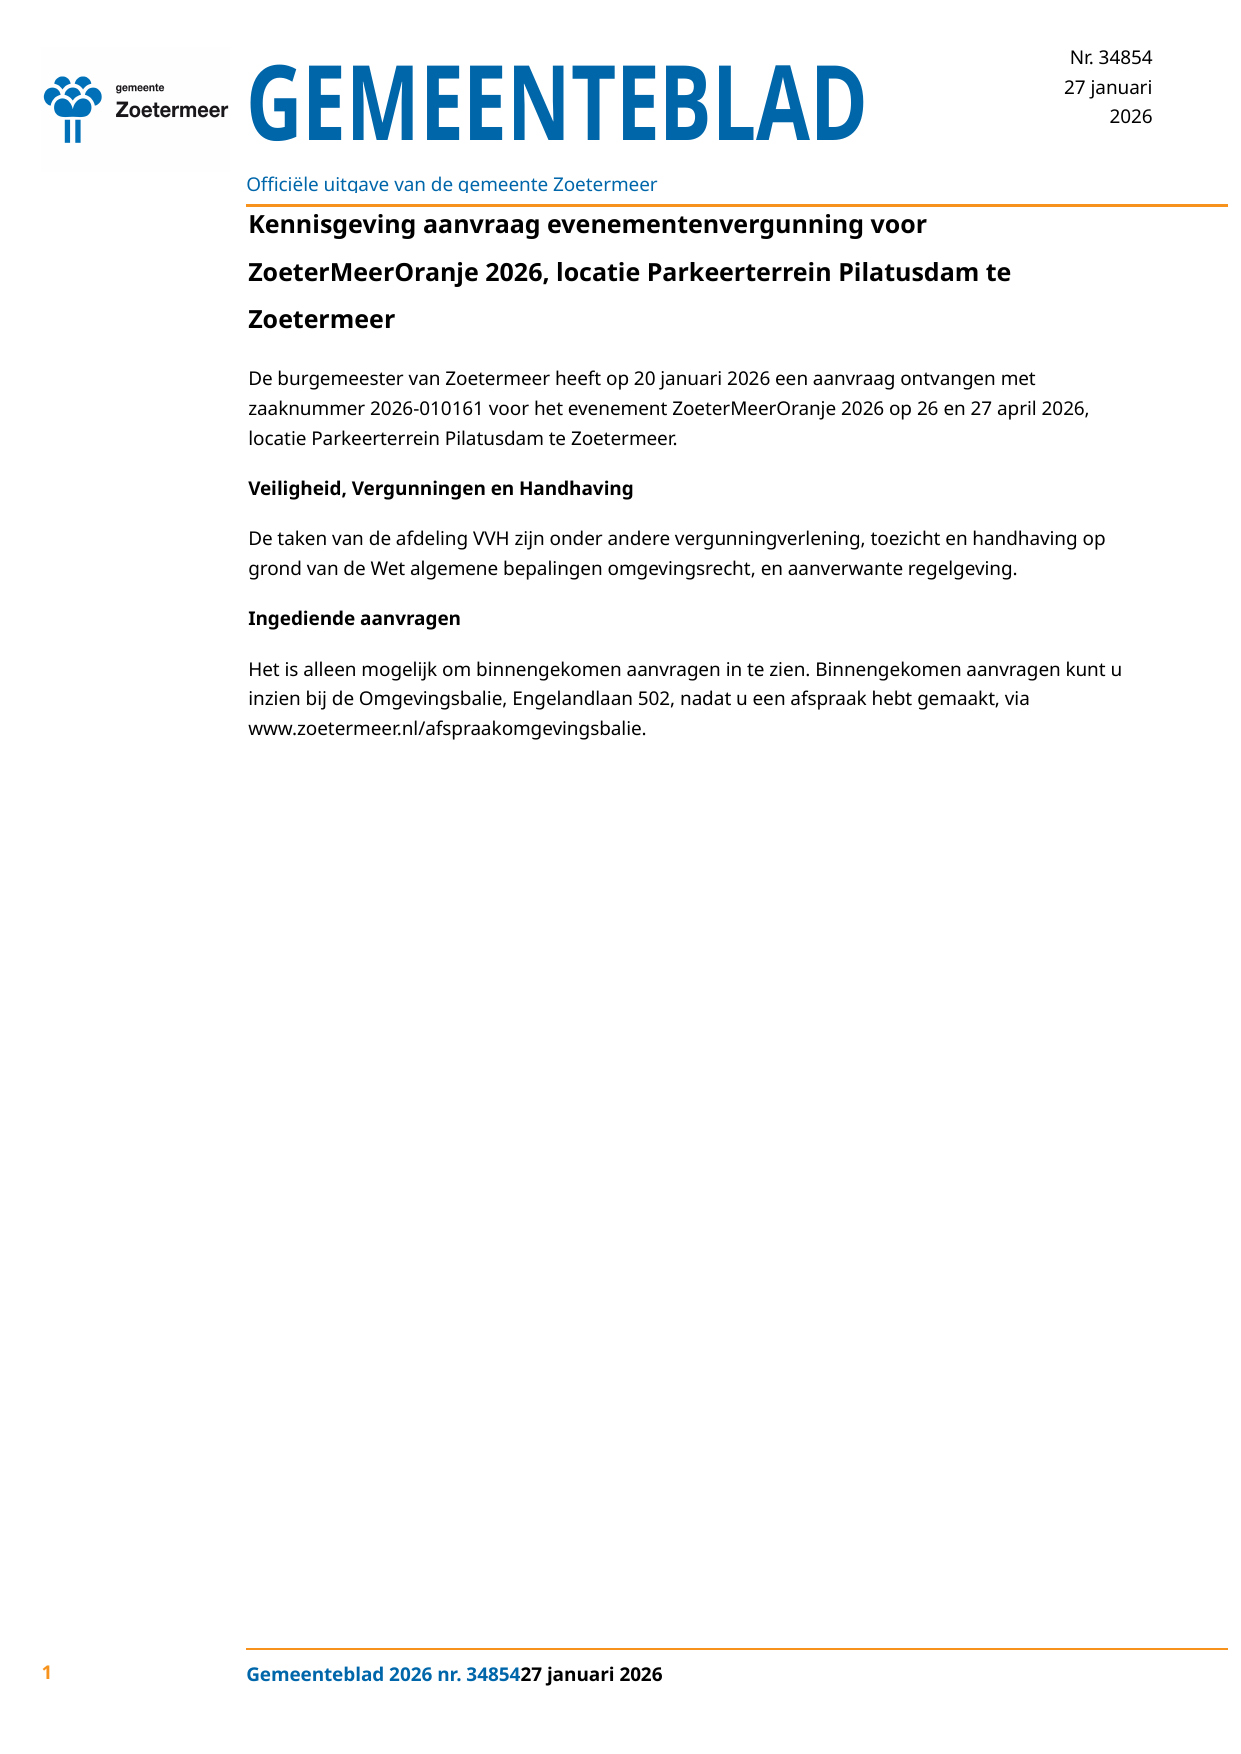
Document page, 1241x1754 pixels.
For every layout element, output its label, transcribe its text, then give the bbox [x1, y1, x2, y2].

text Veiligheid, Vergunningen en Handhaving [248, 475, 1152, 501]
text Kennisgeving aanvraag evenementenvergunning voor ZoeterMeerOranje 2026, locatie Parkeerterrein Pilatusdam te Zoetermeer [248, 207, 1152, 336]
text De burgemeester van Zoetermeer heeft op 20 januari 2026 een aanvraag ontvangen met zaaknummer 2026-010161 voor het evenement ZoeterMeerOranje 2026 op 26 en 27 april 2026, locatie Parkeerterrein Pilatusdam te Zoetermeer. [248, 366, 1152, 450]
text Ingediende aanvragen [248, 606, 1152, 631]
text Het is alleen mogelijk om binnengekomen aanvragen in te zien. Binnengekomen aanvragen kunt u inzien bij de Omgevingsbalie, Engelandlaan 502, nadat u een afspraak hebt gemaakt, via www.zoetermeer.nl/afspraakomgevingsbalie. [248, 656, 1152, 741]
text De taken van de afdeling VVH zijn onder andere vergunningverlening, toezicht en handhaving op grond van de Wet algemene bepalingen omgevingsrecht, en aanverwante regelgeving. [248, 526, 1152, 581]
picture [41, 47, 231, 172]
